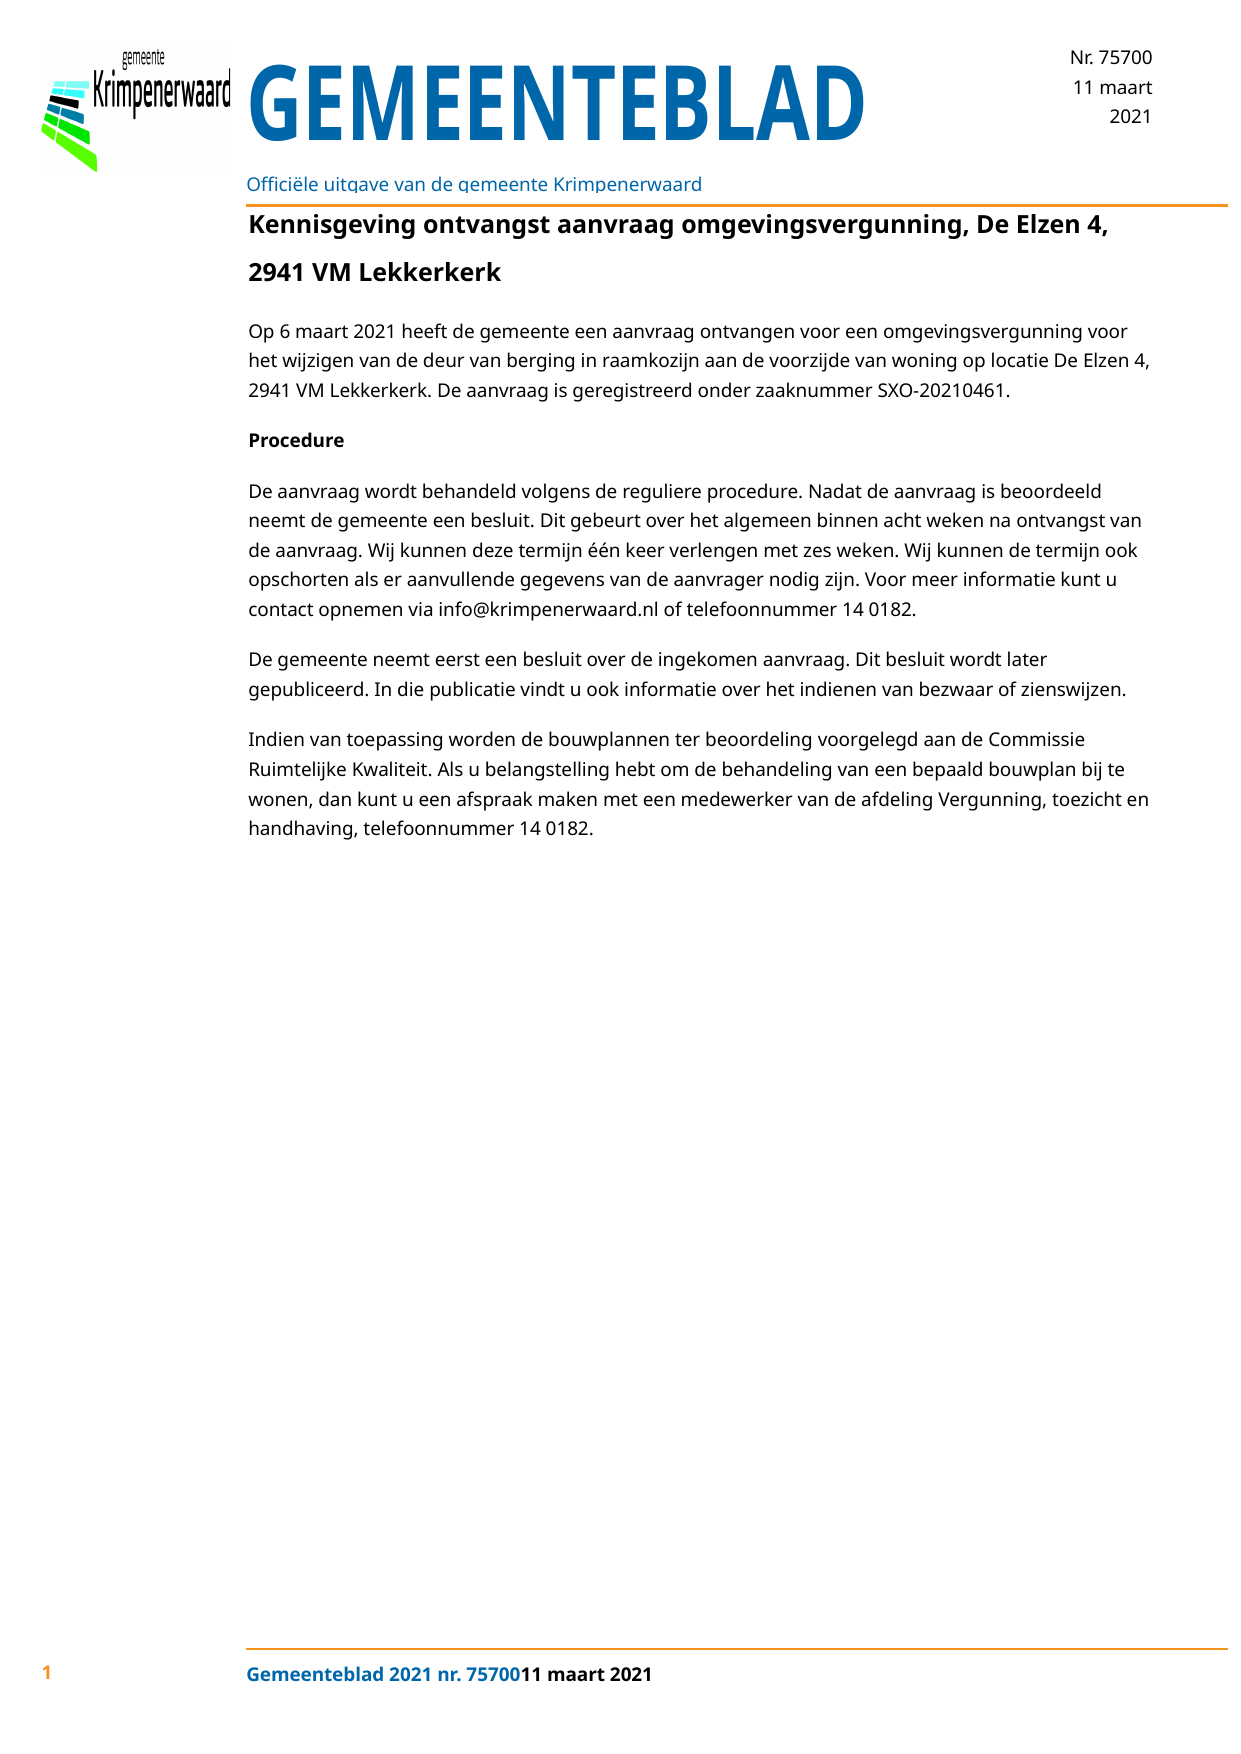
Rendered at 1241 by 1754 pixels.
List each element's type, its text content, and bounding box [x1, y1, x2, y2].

picture [41, 47, 231, 172]
text De aanvraag wordt behandeld volgens de reguliere procedure. Nadat de aanvraag is beoordeeld neemt de gemeente een besluit. Dit gebeurt over het algemeen binnen acht weken na ontvangst van de aanvraag. Wij kunnen deze termijn één keer verlengen met zes weken. Wij kunnen de termijn ook opschorten als er aanvullende gegevens van de aanvrager nodig zijn. Voor meer informatie kunt u contact opnemen via info@krimpenerwaard.nl of telefoonnummer 14 0182. [248, 478, 1152, 622]
text Kennisgeving ontvangst aanvraag omgevingsvergunning, De Elzen 4, 2941 VM Lekkerkerk [248, 207, 1152, 288]
text Indien van toepassing worden de bouwplannen ter beoordeling voorgelegd aan de Commissie Ruimtelijke Kwaliteit. Als u belangstelling hebt om de behandeling van een bepaald bouwplan bij te wonen, dan kunt u een afspraak maken met een medewerker van de afdeling Vergunning, toezicht en handhaving, telefoonnummer 14 0182. [248, 727, 1152, 841]
text De gemeente neemt eerst een besluit over de ingekomen aanvraag. Dit besluit wordt later gepubliceerd. In die publicatie vindt u ook informatie over het indienen van bezwaar of zienswijzen. [248, 647, 1152, 702]
text Procedure [248, 427, 1152, 453]
text Op 6 maart 2021 heeft de gemeente een aanvraag ontvangen voor een omgevingsvergunning voor het wijzigen van de deur van berging in raamkozijn aan de voorzijde van woning op locatie De Elzen 4, 2941 VM Lekkerkerk. De aanvraag is geregistreerd onder zaaknummer SXO-20210461. [248, 318, 1152, 403]
